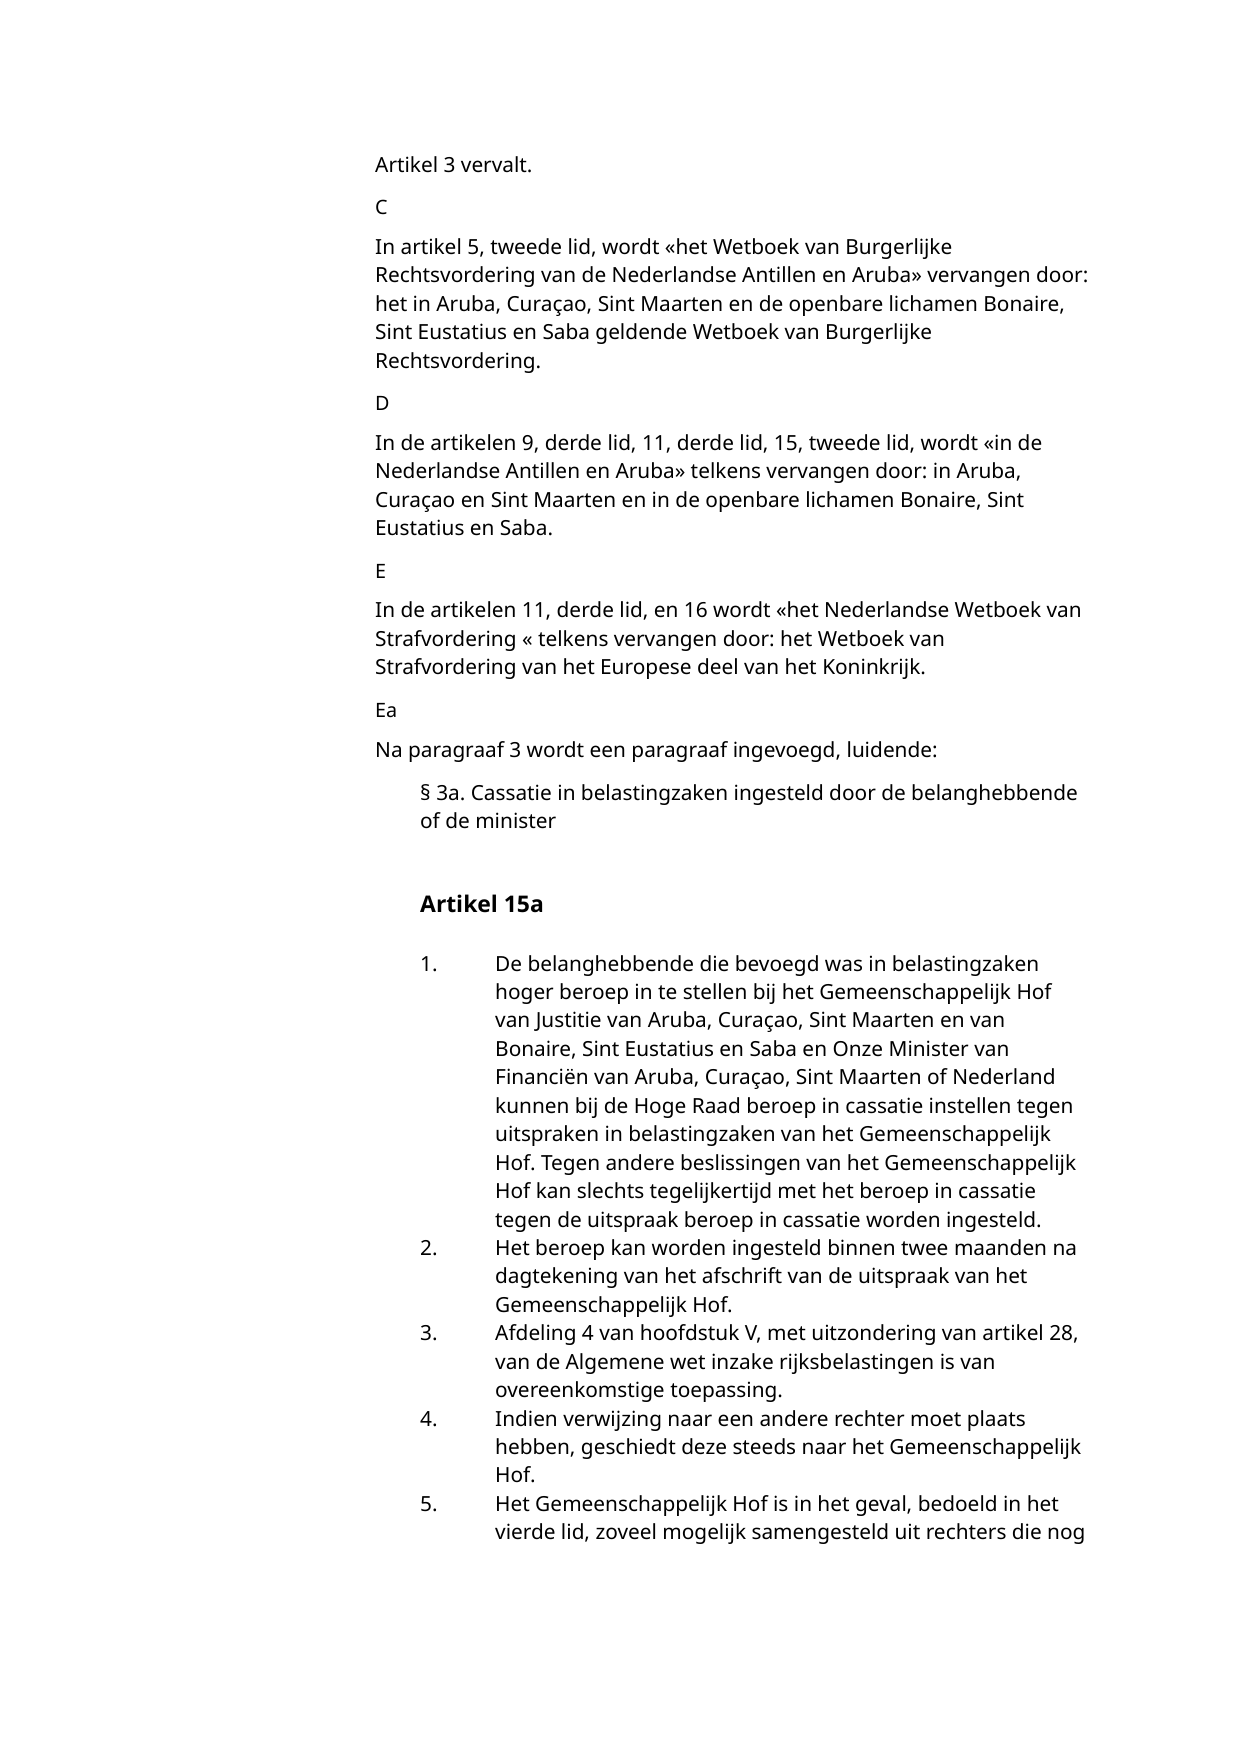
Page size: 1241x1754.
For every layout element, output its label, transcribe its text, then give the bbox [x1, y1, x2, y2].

text In de artikelen 11, derde lid, en 16 wordt «het Nederlandse Wetboek van Strafvordering « telkens vervangen door: het Wetboek van Strafvordering van het Europese deel van het Koninkrijk. [375, 596, 1090, 681]
text Ea [375, 696, 1090, 723]
subtitle § 3a. Cassatie in belastingzaken ingesteld door de belanghebbende of de minister [420, 778, 1090, 835]
subtitle Artikel 15a [420, 887, 1090, 919]
text C [375, 193, 1090, 220]
text Na paragraaf 3 wordt een paragraaf ingevoegd, luidende: [375, 735, 1090, 763]
text In de artikelen 9, derde lid, 11, derde lid, 15, tweede lid, wordt «in de Nederlandse Antillen en Aruba» telkens vervangen door: in Aruba, Curaçao en Sint Maarten en in de openbare lichamen Bonaire, Sint Eustatius en Saba. [375, 428, 1090, 542]
text Artikel 3 vervalt. [375, 150, 1090, 178]
list Afdeling 4 van hoofdstuk V, met uitzondering van artikel 28, van de Algemene wet inzake rijksbelastingen is van overeenkomstige toepassing. [420, 1318, 1090, 1404]
text In artikel 5, tweede lid, wordt «het Wetboek van Burgerlijke Rechtsvordering van de Nederlandse Antillen en Aruba» vervangen door: het in Aruba, Curaçao, Sint Maarten en de openbare lichamen Bonaire, Sint Eustatius en Saba geldende Wetboek van Burgerlijke Rechtsvordering. [375, 232, 1090, 374]
text E [375, 557, 1090, 584]
list Het Gemeenschappelijk Hof is in het geval, bedoeld in het vierde lid, zoveel mogelijk samengesteld uit rechters die nog [420, 1489, 1090, 1546]
list Indien verwijzing naar een andere rechter moet plaats hebben, geschiedt deze steeds naar het Gemeenschappelijk Hof. [420, 1404, 1090, 1489]
text D [375, 389, 1090, 416]
list Het beroep kan worden ingesteld binnen twee maanden na dagtekening van het afschrift van de uitspraak van het Gemeenschappelijk Hof. [420, 1233, 1090, 1318]
list De belanghebbende die bevoegd was in belastingzaken hoger beroep in te stellen bij het Gemeenschappelijk Hof van Justitie van Aruba, Curaçao, Sint Maarten en van Bonaire, Sint Eustatius en Saba en Onze Minister van Financiën van Aruba, Curaçao, Sint Maarten of Nederland kunnen bij de Hoge Raad beroep in cassatie instellen tegen uitspraken in belastingzaken van het Gemeenschappelijk Hof. Tegen andere beslissingen van het Gemeenschappelijk Hof kan slechts tegelijkertijd met het beroep in cassatie tegen de uitspraak beroep in cassatie worden ingesteld. [420, 949, 1090, 1233]
